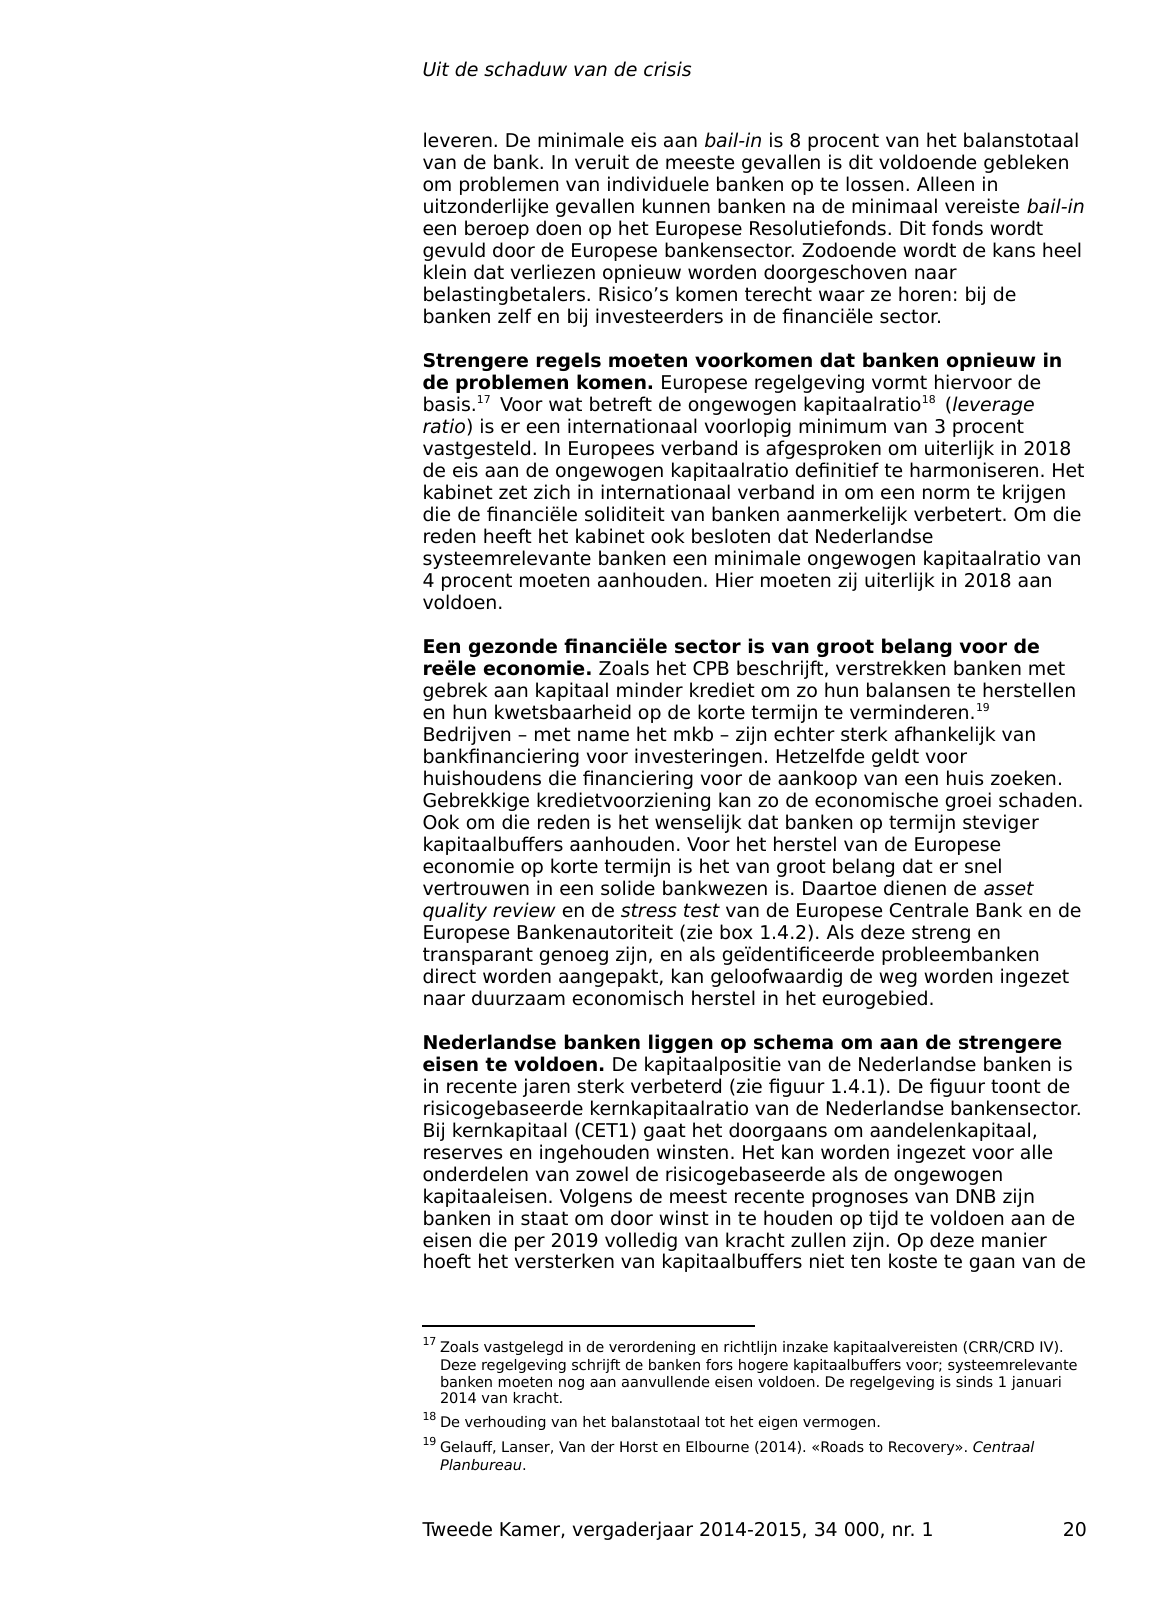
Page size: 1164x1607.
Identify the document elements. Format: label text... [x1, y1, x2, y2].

text Een gezonde financiële sector is van groot belang voor de reële economie. Zoals het CPB beschrijft, verstrekken banken met gebrek aan kapitaal minder krediet om zo hun balansen te herstellen en hun kwetsbaarheid op de korte termijn te verminderen. Bedrijven – met name het mkb – zijn echter sterk afhankelijk van bankfinanciering voor investeringen. Hetzelfde geldt voor huishoudens die financiering voor de aankoop van een huis zoeken. Gebrekkige kredietvoorziening kan zo de economische groei schaden. Ook om die reden is het wenselijk dat banken op termijn steviger kapitaalbuffers aanhouden. Voor het herstel van de Europese economie op korte termijn is het van groot belang dat er snel vertrouwen in een solide bankwezen is. Daartoe dienen de asset quality review en de stress test van de Europese Centrale Bank en de Europese Bankenautoriteit (zie box 1.4.2). Als deze streng en transparant genoeg zijn, en als geïdentificeerde probleembanken direct worden aangepakt, kan geloofwaardig de weg worden ingezet naar duurzaam economisch herstel in het eurogebied. [422, 636, 1087, 1009]
text De verhouding van het balanstotaal tot het eigen vermogen. [422, 1410, 1087, 1432]
text Zoals vastgelegd in de verordening en richtlijn inzake kapitaalvereisten (CRR/CRD IV). Deze regelgeving schrijft de banken fors hogere kapitaalbuffers voor; systeemrelevante banken moeten nog aan aanvullende eisen voldoen. De regelgeving is sinds 1 januari 2014 van kracht. [422, 1335, 1087, 1407]
text Gelauff, Lanser, Van der Horst en Elbourne (2014). «Roads to Recovery». Centraal Planbureau. [422, 1435, 1087, 1474]
text leveren. De minimale eis aan bail-in is 8 procent van het balanstotaal van de bank. In veruit de meeste gevallen is dit voldoende gebleken om problemen van individuele banken op te lossen. Alleen in uitzonderlijke gevallen kunnen banken na de minimaal vereiste bail-in een beroep doen op het Europese Resolutiefonds. Dit fonds wordt gevuld door de Europese bankensector. Zodoende wordt de kans heel klein dat verliezen opnieuw worden doorgeschoven naar belastingbetalers. Risico’s komen terecht waar ze horen: bij de banken zelf en bij investeerders in de financiële sector. [422, 130, 1087, 328]
text Strengere regels moeten voorkomen dat banken opnieuw in de problemen komen. Europese regelgeving vormt hiervoor de basis. Voor wat betreft de ongewogen kapitaalratio (leverage ratio) is er een internationaal voorlopig minimum van 3 procent vastgesteld. In Europees verband is afgesproken om uiterlijk in 2018 de eis aan de ongewogen kapitaalratio definitief te harmoniseren. Het kabinet zet zich in internationaal verband in om een norm te krijgen die de financiële soliditeit van banken aanmerkelijk verbetert. Om die reden heeft het kabinet ook besloten dat Nederlandse systeemrelevante banken een minimale ongewogen kapitaalratio van 4 procent moeten aanhouden. Hier moeten zij uiterlijk in 2018 aan voldoen. [422, 350, 1087, 614]
text Nederlandse banken liggen op schema om aan de strengere eisen te voldoen. De kapitaalpositie van de Nederlandse banken is in recente jaren sterk verbeterd (zie figuur 1.4.1). De figuur toont de risicogebaseerde kernkapitaalratio van de Nederlandse bankensector. Bij kernkapitaal (CET1) gaat het doorgaans om aandelenkapitaal, reserves en ingehouden winsten. Het kan worden ingezet voor alle onderdelen van zowel de risicogebaseerde als de ongewogen kapitaaleisen. Volgens de meest recente prognoses van DNB zijn banken in staat om door winst in te houden op tijd te voldoen aan de eisen die per 2019 volledig van kracht zullen zijn. Op deze manier hoeft het versterken van kapitaalbuffers niet ten koste te gaan van de [422, 1032, 1087, 1273]
